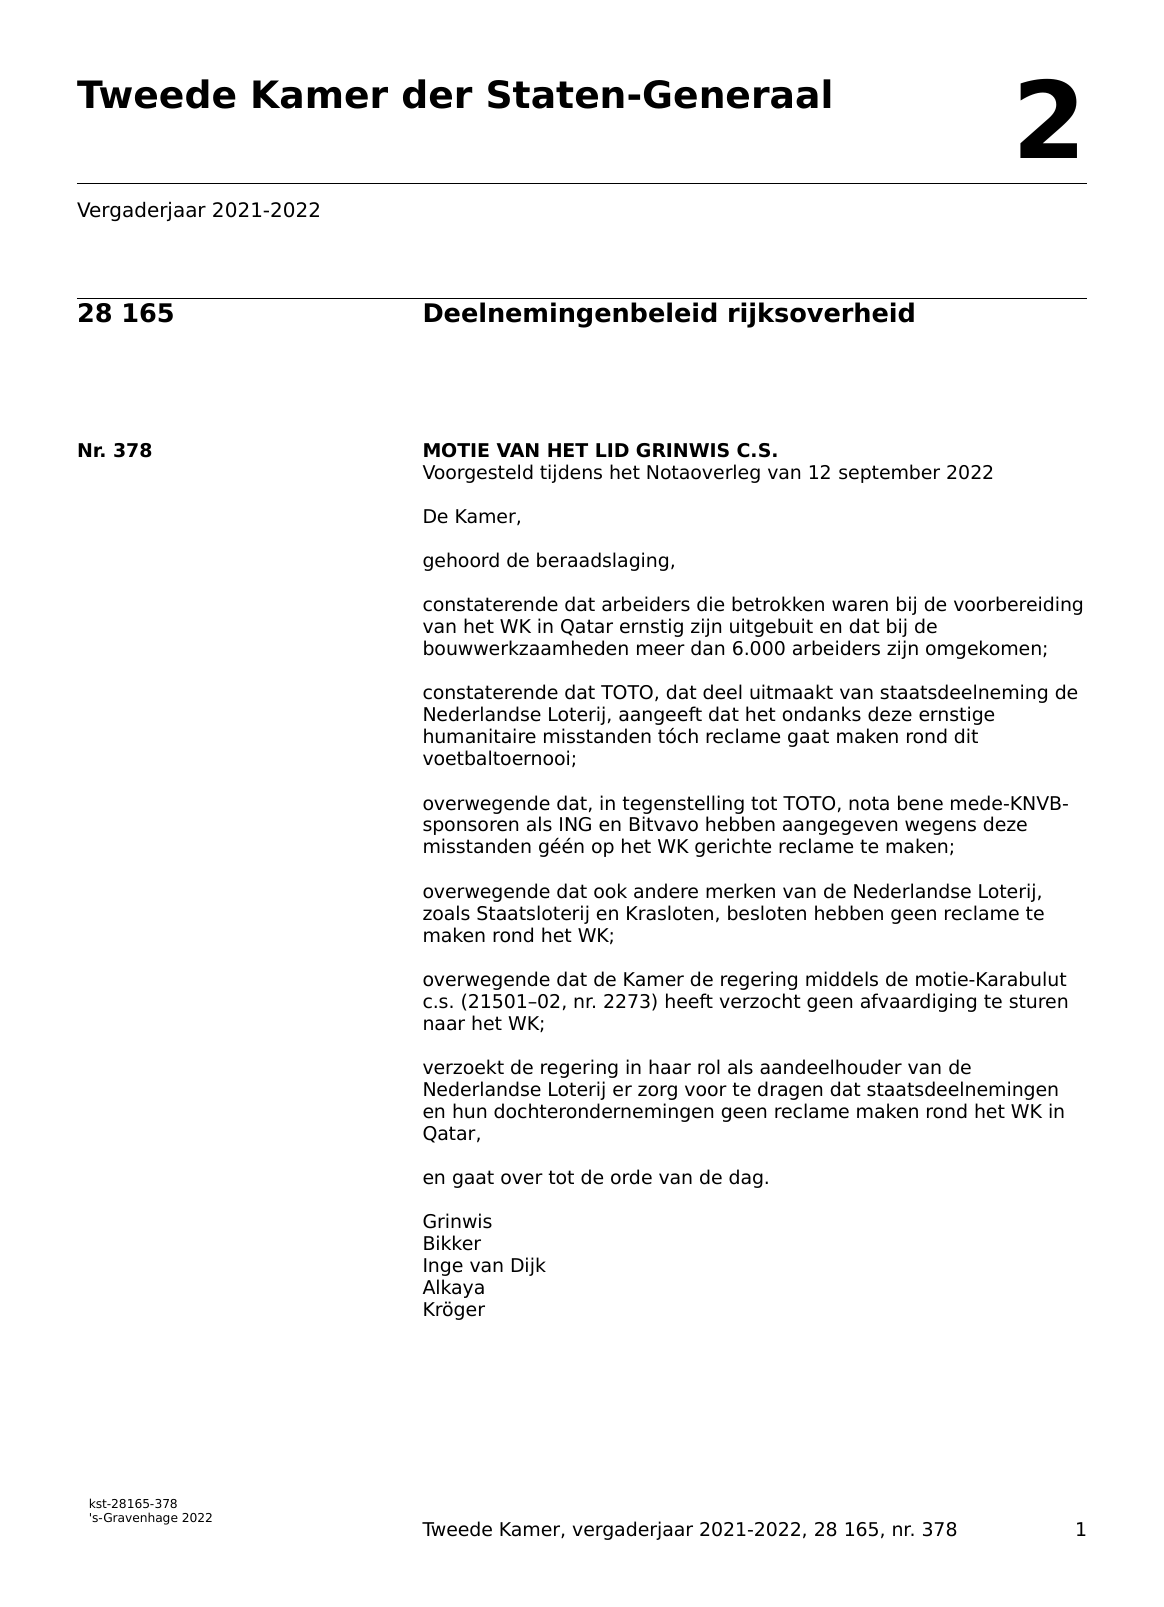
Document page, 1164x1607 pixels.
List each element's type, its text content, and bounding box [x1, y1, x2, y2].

text Bikker [422, 1233, 1087, 1255]
text overwegende dat ook andere merken van de Nederlandse Loterij, zoals Staatsloterij en Krasloten, besloten hebben geen reclame te maken rond het WK; [422, 881, 1087, 946]
text Kröger [422, 1299, 1087, 1321]
table_header 2 [886, 59, 1087, 183]
text verzoekt de regering in haar rol als aandeelhouder van de Nederlandse Loterij er zorg voor te dragen dat staatsdeelnemingen en hun dochterondernemingen geen reclame maken rond het WK in Qatar, [422, 1057, 1087, 1145]
text Inge van Dijk [422, 1255, 1087, 1277]
text kst-28165-378 [88, 1497, 323, 1511]
subtitle Nr. 378 MOTIE VAN HET LID GRINWIS C.S. [77, 440, 1087, 462]
table_cell Vergaderjaar 2021-2022 [77, 184, 1087, 298]
table_header Tweede Kamer der Staten-Generaal [77, 59, 886, 183]
text De Kamer, [422, 506, 1087, 528]
text overwegende dat de Kamer de regering middels de motie-Karabulut c.s. (21501–02, nr. 2273) heeft verzocht geen afvaardiging te sturen naar het WK; [422, 969, 1087, 1034]
text Alkaya [422, 1277, 1087, 1299]
text Grinwis [422, 1211, 1087, 1233]
text Voorgesteld tijdens het Notaoverleg van 12 september 2022 [422, 462, 1087, 484]
subtitle 28 165 Deelnemingenbeleid rijksoverheid [77, 299, 1087, 329]
text en gaat over tot de orde van de dag. [422, 1167, 1087, 1189]
text constaterende dat TOTO, dat deel uitmaakt van staatsdeelneming de Nederlandse Loterij, aangeeft dat het ondanks deze ernstige humanitaire misstanden tóch reclame gaat maken rond dit voetbaltoernooi; [422, 682, 1087, 770]
text overwegende dat, in tegenstelling tot TOTO, nota bene mede-KNVB-sponsoren als ING en Bitvavo hebben aangegeven wegens deze misstanden géén op het WK gerichte reclame te maken; [422, 792, 1087, 858]
text gehoord de beraadslaging, [422, 550, 1087, 572]
text 's-Gravenhage 2022 [88, 1511, 323, 1525]
text constaterende dat arbeiders die betrokken waren bij de voorbereiding van het WK in Qatar ernstig zijn uitgebuit en dat bij de bouwwerkzaamheden meer dan 6.000 arbeiders zijn omgekomen; [422, 594, 1087, 660]
